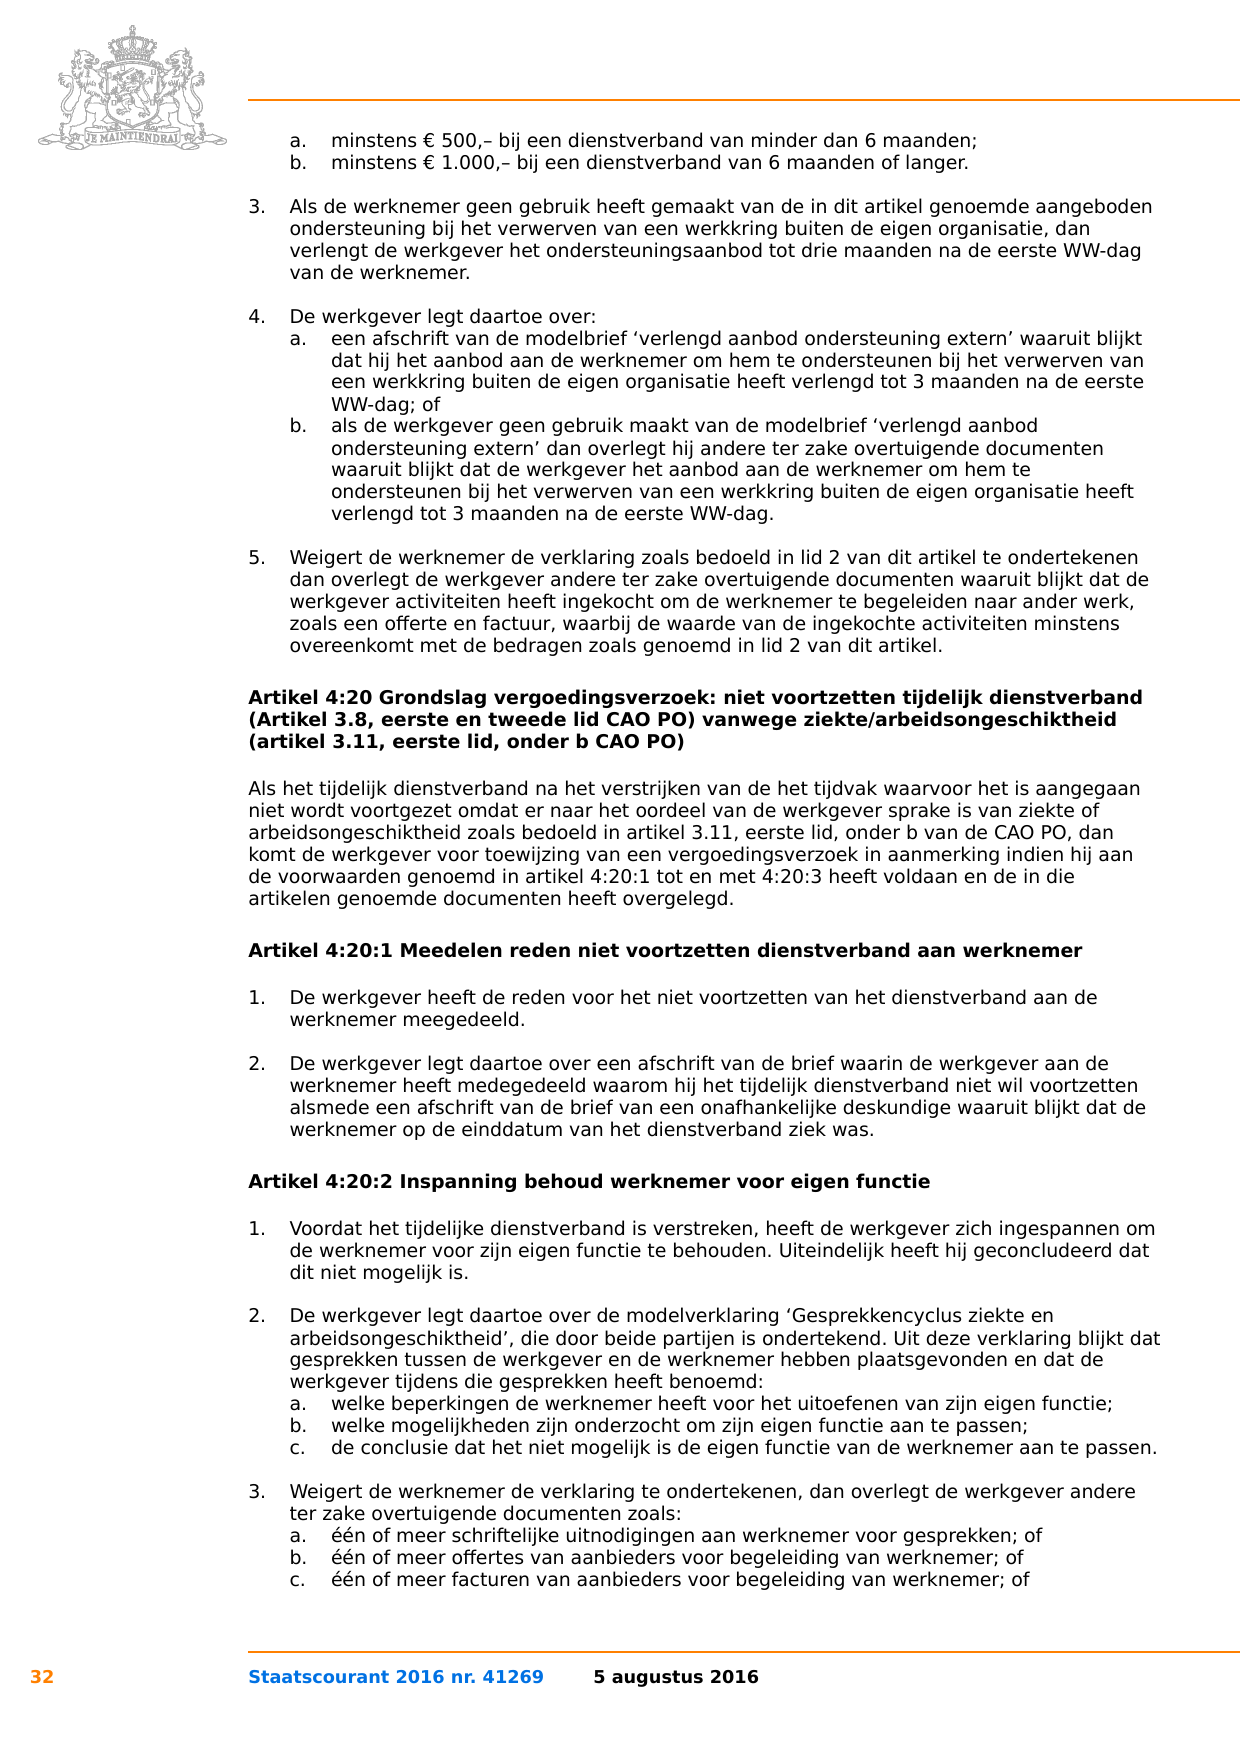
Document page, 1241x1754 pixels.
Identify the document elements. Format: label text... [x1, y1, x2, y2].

text b. minstens € 1.000,– bij een dienstverband van 6 maanden of langer. [289, 152, 1163, 174]
text b. als de werkgever geen gebruik maakt van de modelbrief ‘verlengd aanbod ondersteuning extern’ dan overlegt hij andere ter zake overtuigende documenten waaruit blijkt dat de werkgever het aanbod aan de werknemer om hem te ondersteunen bij het verwerven van een werkkring buiten de eigen organisatie heeft verlengd tot 3 maanden na de eerste WW-dag. [289, 415, 1163, 525]
text a. welke beperkingen de werknemer heeft voor het uitoefenen van zijn eigen functie; [289, 1393, 1163, 1415]
text b. welke mogelijkheden zijn onderzocht om zijn eigen functie aan te passen; [289, 1415, 1163, 1437]
text 3. Weigert de werknemer de verklaring te ondertekenen, dan overlegt de werkgever andere ter zake overtuigende documenten zoals: [248, 1481, 1163, 1525]
picture [38, 25, 227, 150]
text a. minstens € 500,– bij een dienstverband van minder dan 6 maanden; [289, 130, 1163, 152]
text Als het tijdelijk dienstverband na het verstrijken van de het tijdvak waarvoor het is aangegaan niet wordt voortgezet omdat er naar het oordeel van de werkgever sprake is van ziekte of arbeidsongeschiktheid zoals bedoeld in artikel 3.11, eerste lid, onder b van de CAO PO, dan komt de werkgever voor toewijzing van een vergoedingsverzoek in aanmerking indien hij aan de voorwaarden genoemd in artikel 4:20:1 tot en met 4:20:3 heeft voldaan en de in die artikelen genoemde documenten heeft overgelegd. [248, 778, 1163, 910]
text c. de conclusie dat het niet mogelijk is de eigen functie van de werknemer aan te passen. [289, 1437, 1163, 1459]
text a. één of meer schriftelijke uitnodigingen aan werknemer voor gesprekken; of [289, 1525, 1163, 1547]
text 2. De werkgever legt daartoe over een afschrift van de brief waarin de werkgever aan de werknemer heeft medegedeeld waarom hij het tijdelijk dienstverband niet wil voortzetten alsmede een afschrift van de brief van een onafhankelijke deskundige waaruit blijkt dat de werknemer op de einddatum van het dienstverband ziek was. [248, 1053, 1163, 1141]
text 1. Voordat het tijdelijke dienstverband is verstreken, heeft de werkgever zich ingespannen om de werknemer voor zijn eigen functie te behouden. Uiteindelijk heeft hij geconcludeerd dat dit niet mogelijk is. [248, 1218, 1163, 1283]
subtitle Artikel 4:20 Grondslag vergoedingsverzoek: niet voortzetten tijdelijk dienstverband (Artikel 3.8, eerste en tweede lid CAO PO) vanwege ziekte/arbeidsongeschiktheid (artikel 3.11, eerste lid, onder b CAO PO) [248, 687, 1163, 753]
text a. een afschrift van de modelbrief ‘verlengd aanbod ondersteuning extern’ waaruit blijkt dat hij het aanbod aan de werknemer om hem te ondersteunen bij het verwerven van een werkkring buiten de eigen organisatie heeft verlengd tot 3 maanden na de eerste WW-dag; of [289, 327, 1163, 415]
subtitle Artikel 4:20:2 Inspanning behoud werknemer voor eigen functie [248, 1171, 1163, 1193]
text 5. Weigert de werknemer de verklaring zoals bedoeld in lid 2 van dit artikel te ondertekenen dan overlegt de werkgever andere ter zake overtuigende documenten waaruit blijkt dat de werkgever activiteiten heeft ingekocht om de werknemer te begeleiden naar ander werk, zoals een offerte en factuur, waarbij de waarde van de ingekochte activiteiten minstens overeenkomt met de bedragen zoals genoemd in lid 2 van dit artikel. [248, 547, 1163, 657]
subtitle Artikel 4:20:1 Meedelen reden niet voortzetten dienstverband aan werknemer [248, 940, 1163, 962]
text b. één of meer offertes van aanbieders voor begeleiding van werknemer; of [289, 1547, 1163, 1569]
text c. één of meer facturen van aanbieders voor begeleiding van werknemer; of [289, 1569, 1163, 1591]
text 3. Als de werknemer geen gebruik heeft gemaakt van de in dit artikel genoemde aangeboden ondersteuning bij het verwerven van een werkkring buiten de eigen organisatie, dan verlengt de werkgever het ondersteuningsaanbod tot drie maanden na de eerste WW-dag van de werknemer. [248, 196, 1163, 284]
text 1. De werkgever heeft de reden voor het niet voortzetten van het dienstverband aan de werknemer meegedeeld. [248, 987, 1163, 1031]
text 4. De werkgever legt daartoe over: [248, 306, 1163, 327]
text 2. De werkgever legt daartoe over de modelverklaring ‘Gesprekkencyclus ziekte en arbeidsongeschiktheid’, die door beide partijen is ondertekend. Uit deze verklaring blijkt dat gesprekken tussen de werkgever en de werknemer hebben plaatsgevonden en dat de werkgever tijdens die gesprekken heeft benoemd: [248, 1305, 1163, 1393]
